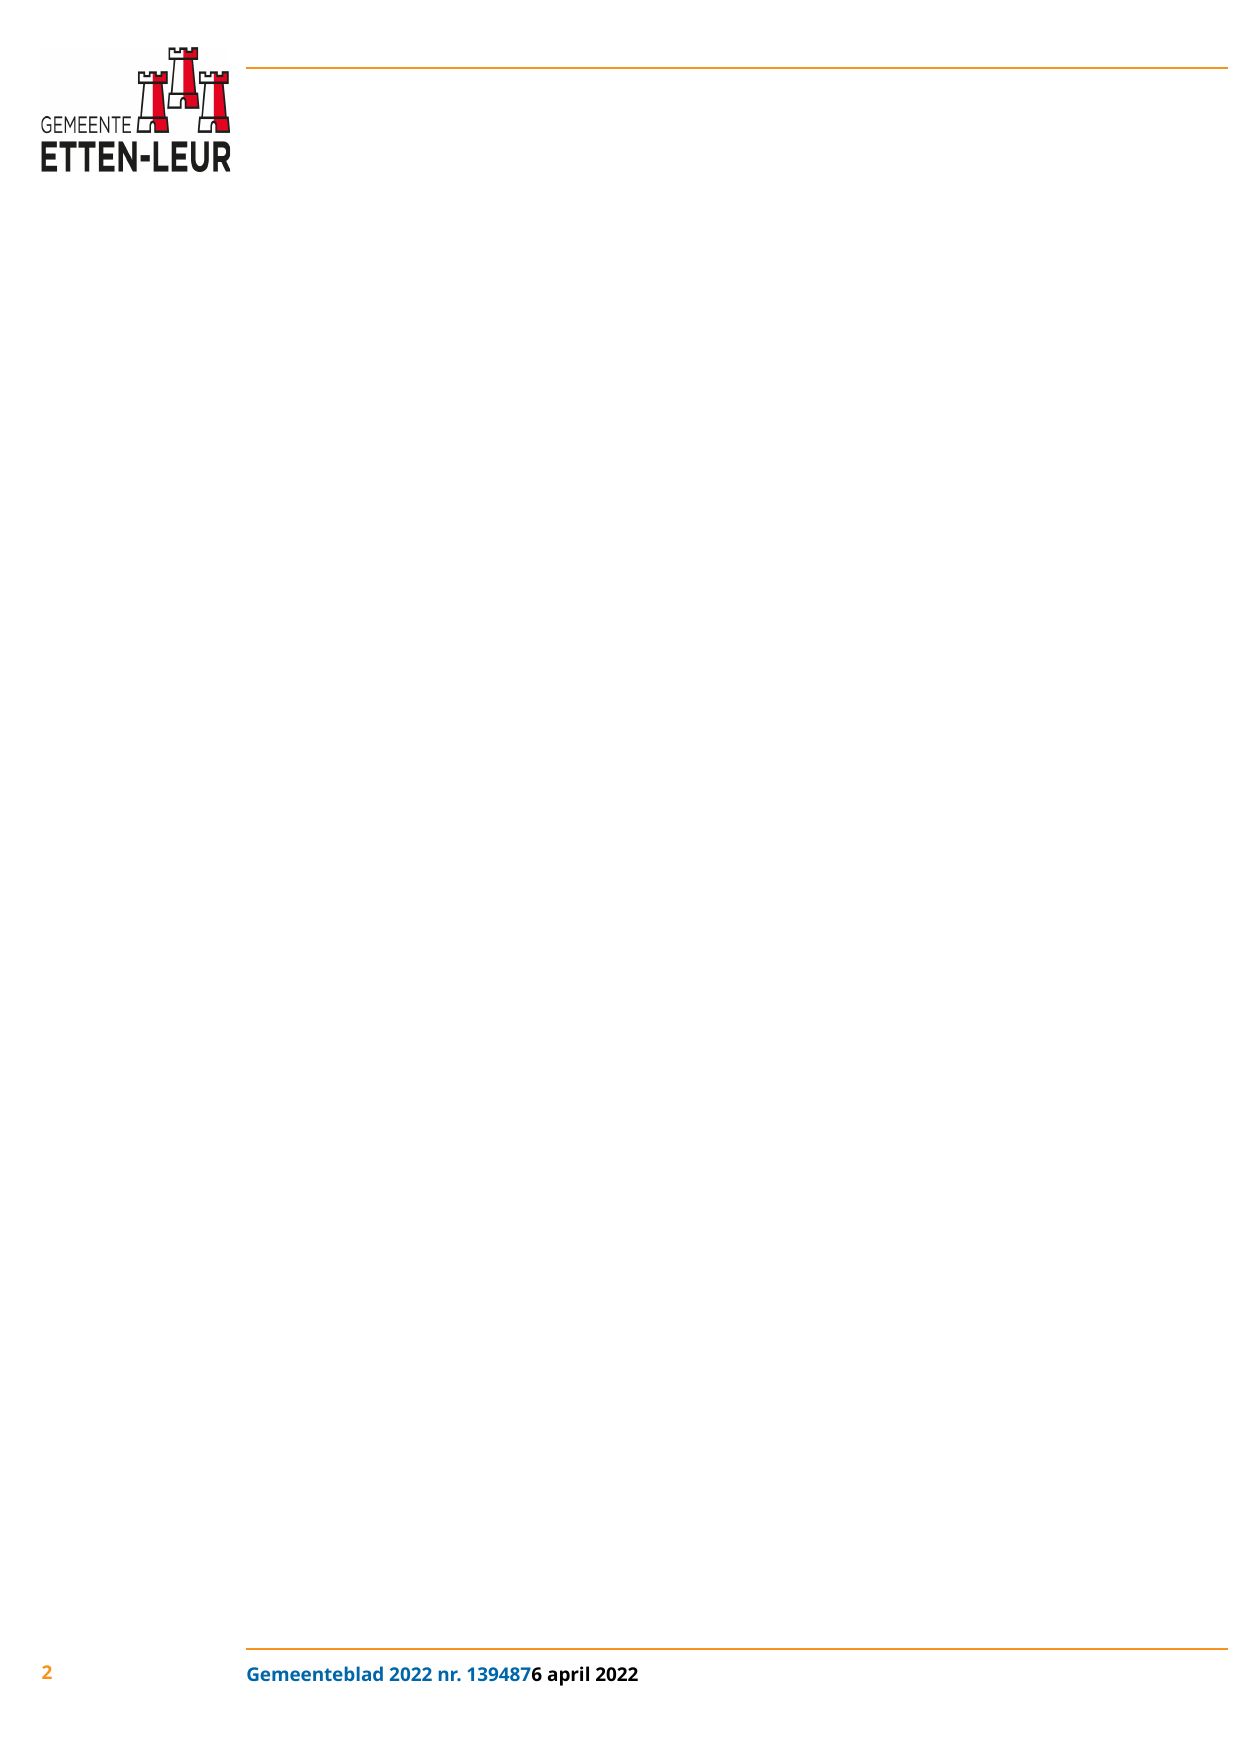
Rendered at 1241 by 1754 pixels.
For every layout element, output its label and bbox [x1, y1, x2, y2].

picture [41, 47, 231, 172]
